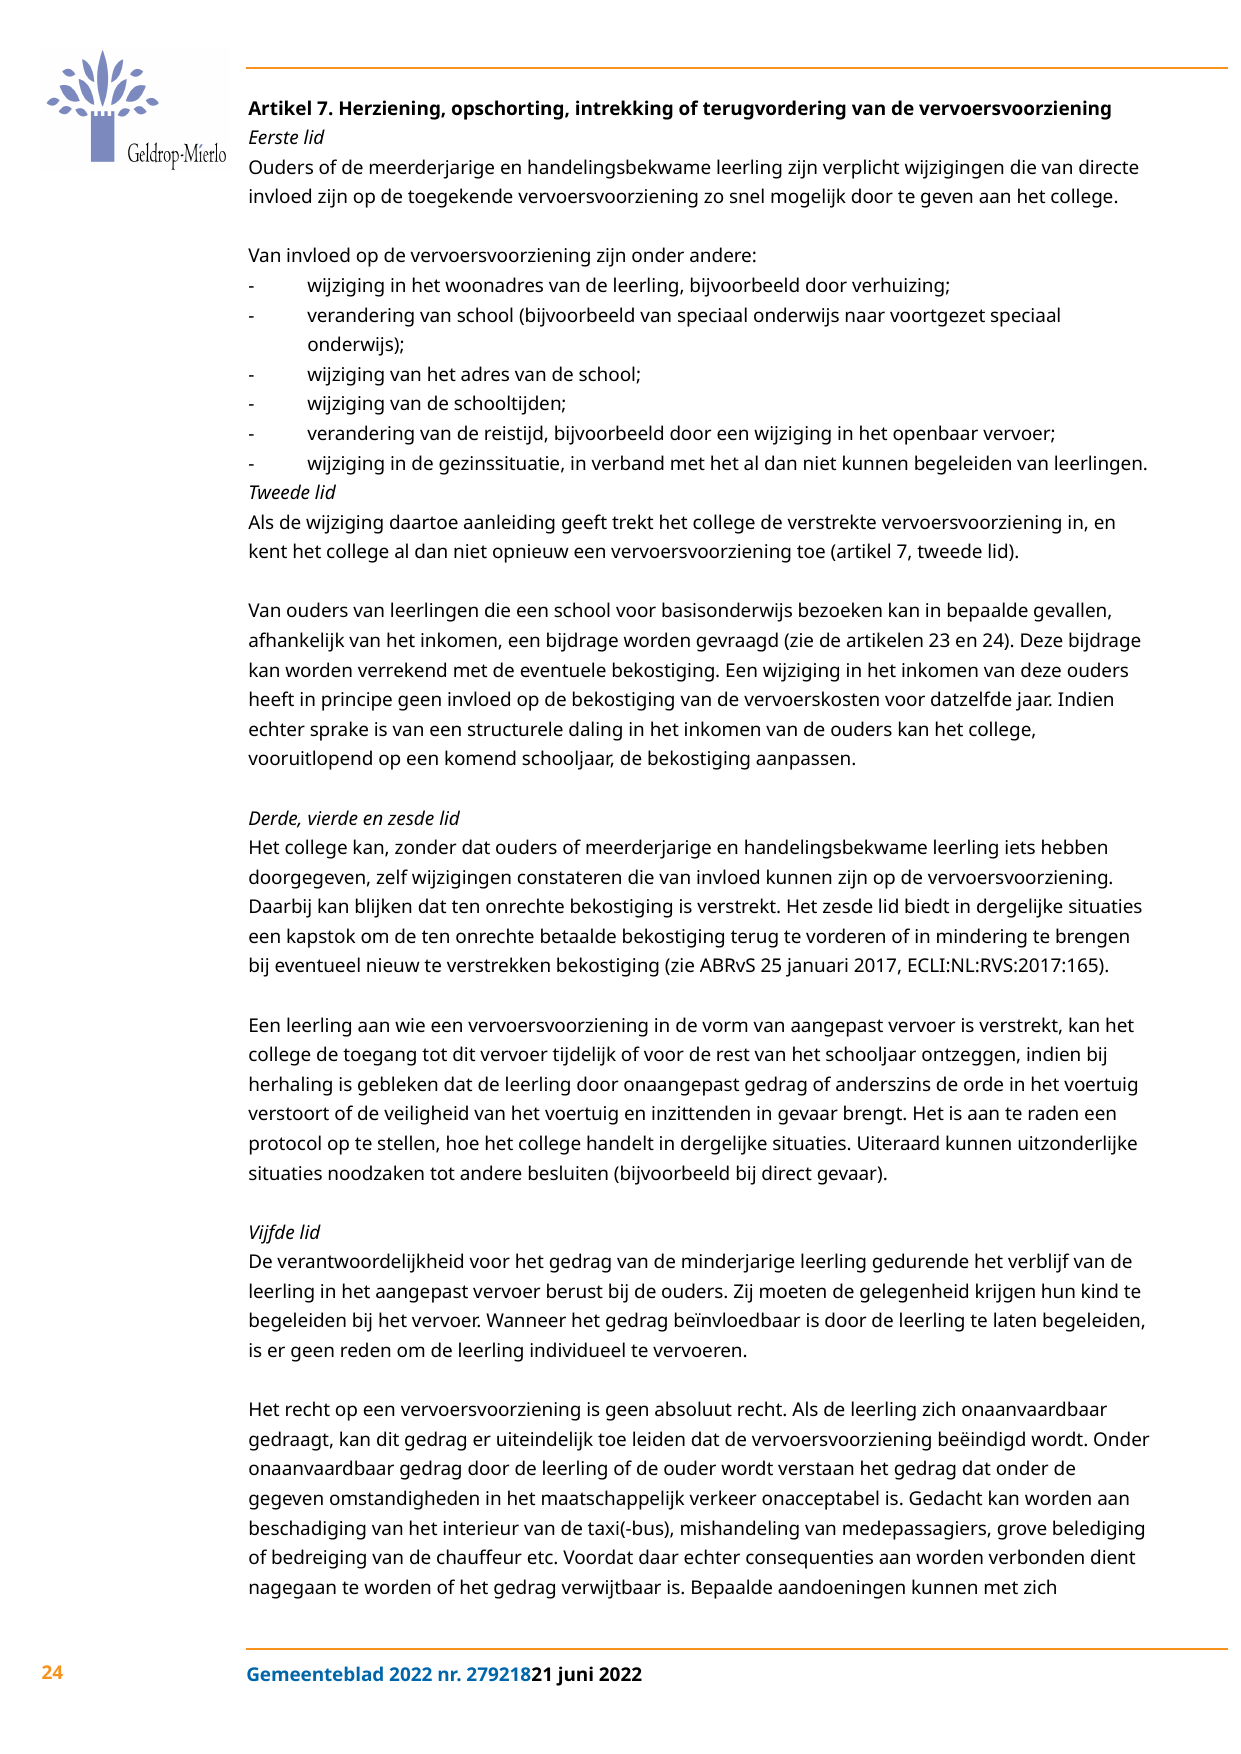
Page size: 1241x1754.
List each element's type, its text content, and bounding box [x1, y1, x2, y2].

list verandering van de reistijd, bijvoorbeeld door een wijziging in het openbaar vervoer; [248, 420, 1152, 446]
text Vijfde lid [248, 1219, 1152, 1245]
text De verantwoordelijkheid voor het gedrag van de minderjarige leerling gedurende het verblijf van de leerling in het aangepast vervoer berust bij de ouders. Zij moeten de gelegenheid krijgen hun kind te begeleiden bij het vervoer. Wanneer het gedrag beïnvloedbaar is door de leerling te laten begeleiden, is er geen reden om de leerling individueel te vervoeren. [248, 1248, 1152, 1363]
text Het college kan, zonder dat ouders of meerderjarige en handelingsbekwame leerling iets hebben doorgegeven, zelf wijzigingen constateren die van invloed kunnen zijn op de vervoersvoorziening. Daarbij kan blijken dat ten onrechte bekostiging is verstrekt. Het zesde lid biedt in dergelijke situaties een kapstok om de ten onrechte betaalde bekostiging terug te vorderen of in mindering te brengen bij eventueel nieuw te verstrekken bekostiging (zie ABRvS 25 januari 2017, ECLI:NL:RVS:2017:165). [248, 834, 1152, 978]
text Een leerling aan wie een vervoersvoorziening in de vorm van aangepast vervoer is verstrekt, kan het college de toegang tot dit vervoer tijdelijk of voor de rest van het schooljaar ontzeggen, indien bij herhaling is gebleken dat de leerling door onaangepast gedrag of anderszins de orde in het voertuig verstoort of de veiligheid van het voertuig en inzittenden in gevaar brengt. Het is aan te raden een protocol op te stellen, hoe het college handelt in dergelijke situaties. Uiteraard kunnen uitzonderlijke situaties noodzaken tot andere besluiten (bijvoorbeeld bij direct gevaar). [248, 1012, 1152, 1186]
text Als de wijziging daartoe aanleiding geeft trekt het college de verstrekte vervoersvoorziening in, en kent het college al dan niet opnieuw een vervoersvoorziening toe (artikel 7, tweede lid). [248, 509, 1152, 564]
list wijziging in het woonadres van de leerling, bijvoorbeeld door verhuizing; [248, 272, 1152, 298]
text Artikel 7. Herziening, opschorting, intrekking of terugvordering van de vervoersvoorziening [248, 95, 1152, 121]
text Eerste lid [248, 124, 1152, 150]
list wijziging van het adres van de school; [248, 361, 1152, 387]
text Het recht op een vervoersvoorziening is geen absoluut recht. Als de leerling zich onaanvaardbaar gedraagt, kan dit gedrag er uiteindelijk toe leiden dat de vervoersvoorziening beëindigd wordt. Onder onaanvaardbaar gedrag door de leerling of de ouder wordt verstaan het gedrag dat onder de gegeven omstandigheden in het maatschappelijk verkeer onacceptabel is. Gedacht kan worden aan beschadiging van het interieur van de taxi(-bus), mishandeling van medepassagiers, grove belediging of bedreiging van de chauffeur etc. Voordat daar echter consequenties aan worden verbonden dient nagegaan te worden of het gedrag verwijtbaar is. Bepaalde aandoeningen kunnen met zich [248, 1396, 1152, 1600]
text Tweede lid [248, 479, 1152, 505]
list verandering van school (bijvoorbeeld van speciaal onderwijs naar voortgezet speciaal onderwijs); [248, 302, 1152, 357]
text Derde, vierde en zesde lid [248, 805, 1152, 831]
text Van invloed op de vervoersvoorziening zijn onder andere: [248, 243, 1152, 268]
list wijziging in de gezinssituatie, in verband met het al dan niet kunnen begeleiden van leerlingen. [248, 450, 1152, 476]
text Ouders of de meerderjarige en handelingsbekwame leerling zijn verplicht wijzigingen die van directe invloed zijn op de toegekende vervoersvoorziening zo snel mogelijk door te geven aan het college. [248, 154, 1152, 209]
picture [41, 47, 231, 172]
text Van ouders van leerlingen die een school voor basisonderwijs bezoeken kan in bepaalde gevallen, afhankelijk van het inkomen, een bijdrage worden gevraagd (zie de artikelen 23 en 24). Deze bijdrage kan worden verrekend met de eventuele bekostiging. Een wijziging in het inkomen van deze ouders heeft in principe geen invloed op de bekostiging van de vervoerskosten voor datzelfde jaar. Indien echter sprake is van een structurele daling in het inkomen van de ouders kan het college, vooruitlopend op een komend schooljaar, de bekostiging aanpassen. [248, 598, 1152, 771]
list wijziging van de schooltijden; [248, 391, 1152, 416]
